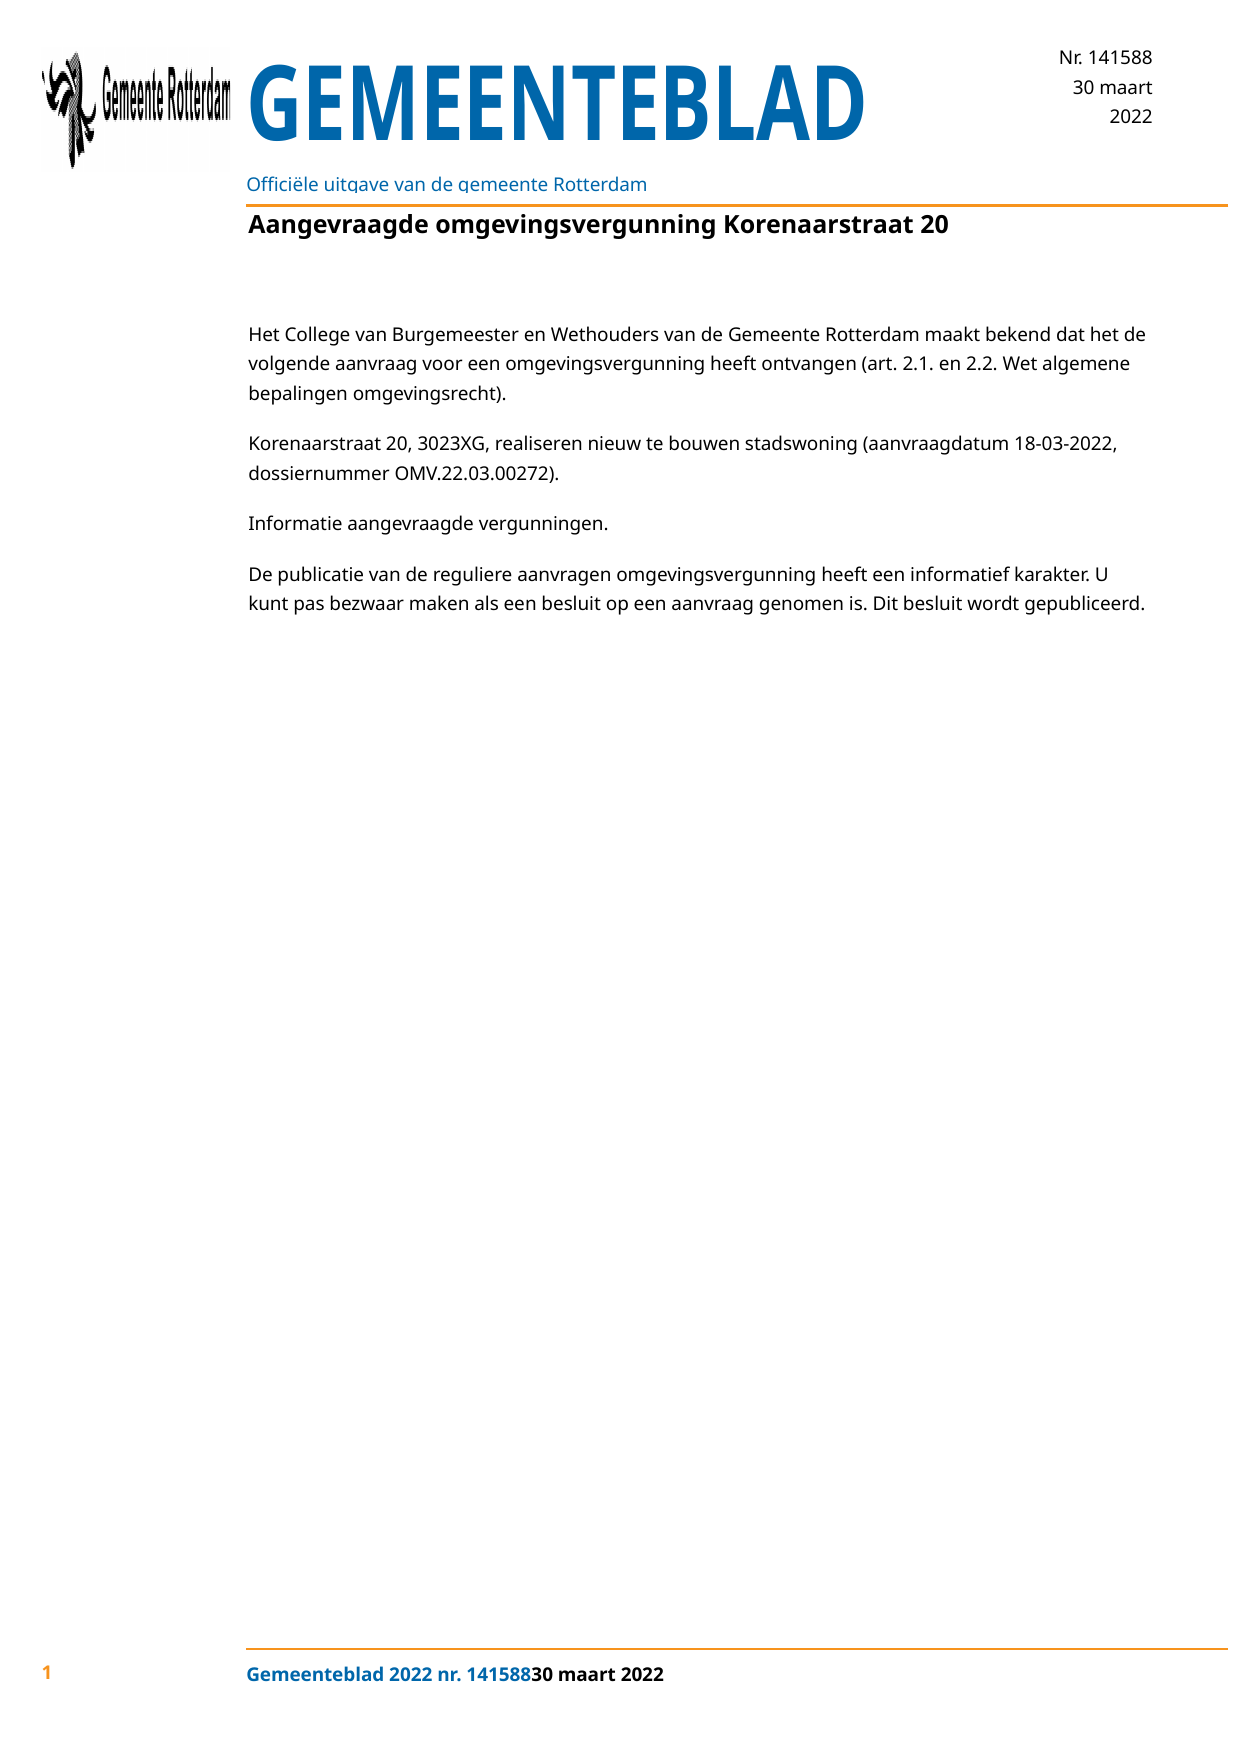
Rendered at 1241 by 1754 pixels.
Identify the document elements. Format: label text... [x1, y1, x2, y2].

text Informatie aangevraagde vergunningen. [248, 510, 1152, 536]
text Het College van Burgemeester en Wethouders van de Gemeente Rotterdam maakt bekend dat het de volgende aanvraag voor een omgevingsvergunning heeft ontvangen (art. 2.1. en 2.2. Wet algemene bepalingen omgevingsrecht). [248, 321, 1152, 406]
text De publicatie van de reguliere aanvragen omgevingsvergunning heeft een informatief karakter. U kunt pas bezwaar maken als een besluit op een aanvraag genomen is. Dit besluit wordt gepubliceerd. [248, 561, 1152, 616]
text Aangevraagde omgevingsvergunning Korenaarstraat 20 [248, 207, 1152, 241]
text Korenaarstraat 20, 3023XG, realiseren nieuw te bouwen stadswoning (aanvraagdatum 18-03-2022, dossiernummer OMV.22.03.00272). [248, 430, 1152, 486]
picture [41, 47, 231, 172]
